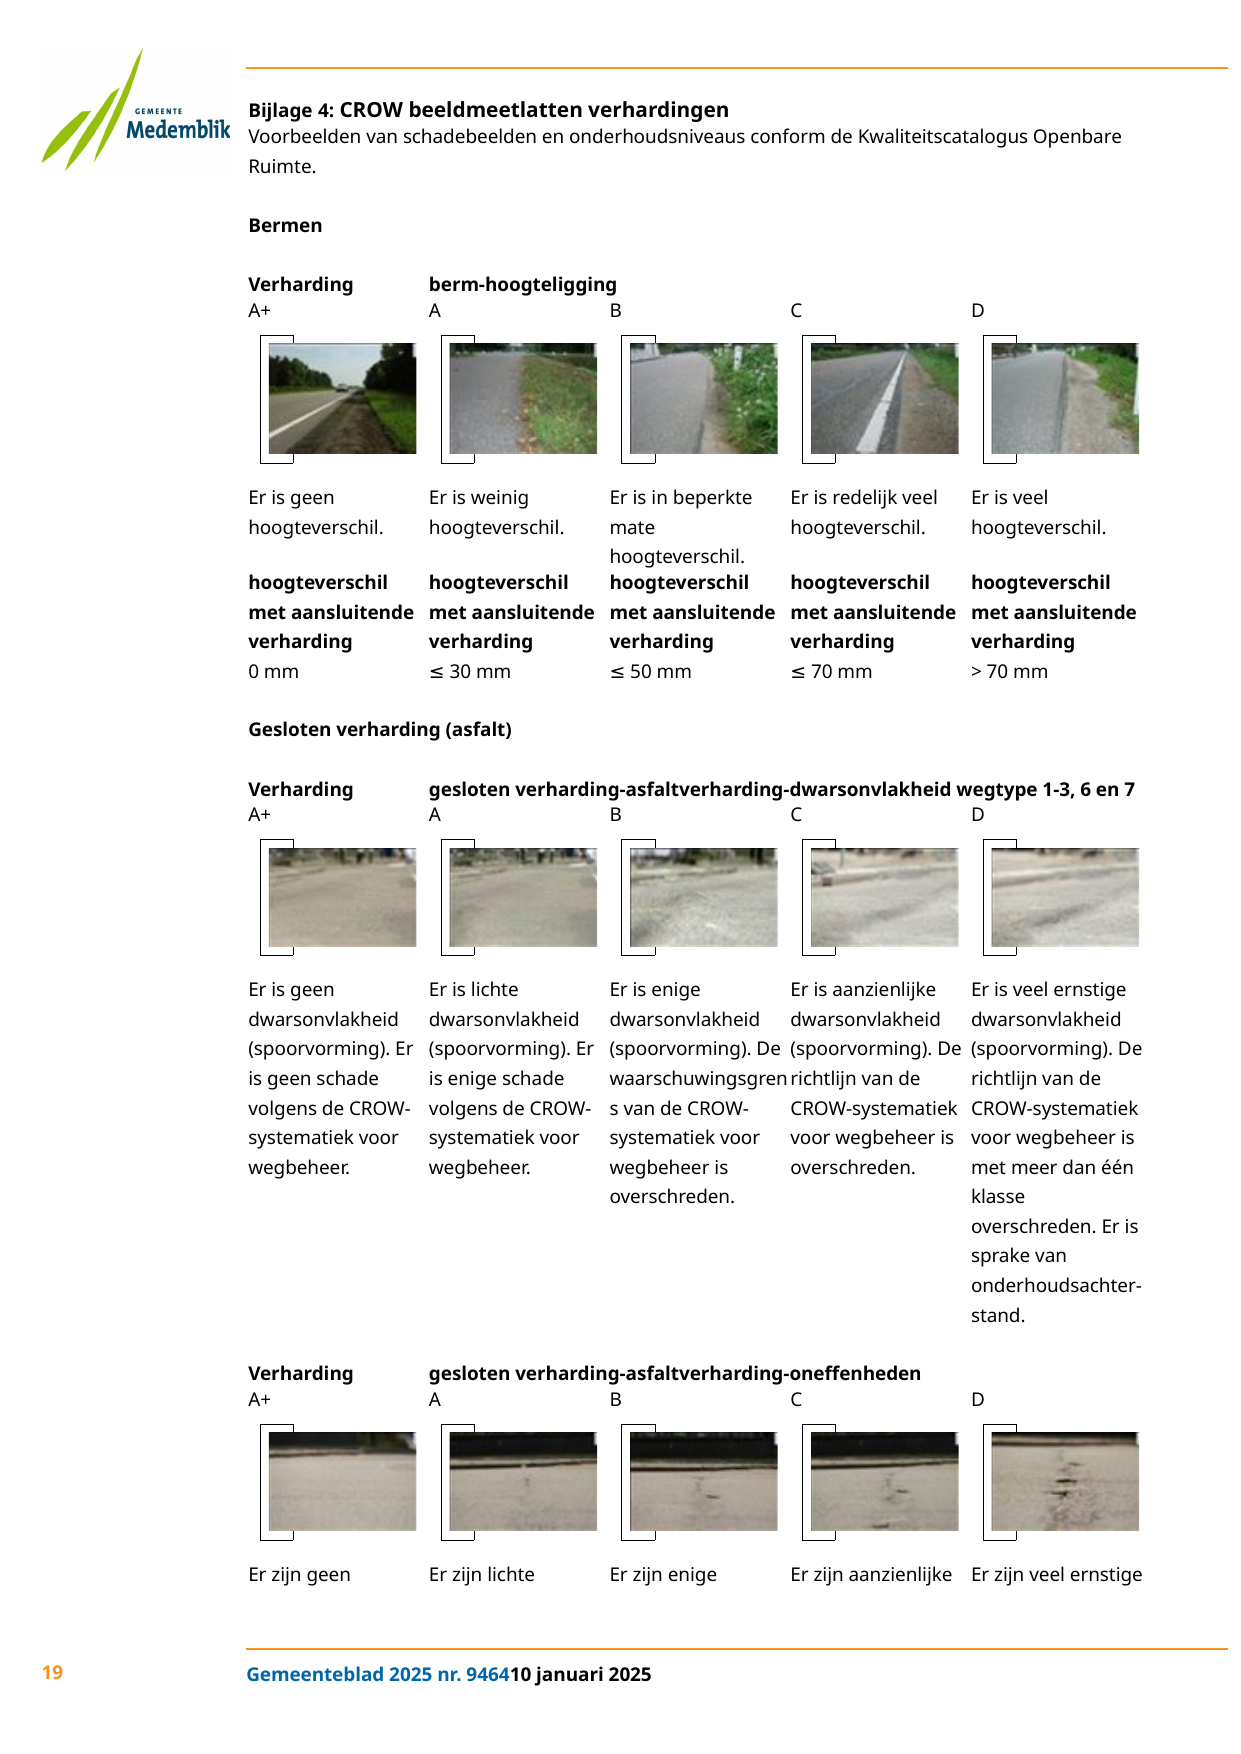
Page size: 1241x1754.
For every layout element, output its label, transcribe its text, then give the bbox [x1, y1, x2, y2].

text Bermen [248, 212, 1152, 238]
table_header gesloten verharding-asfaltverharding-oneffenheden [429, 1361, 1152, 1386]
picture [449, 1432, 598, 1531]
table_cell Er is aanzienlijke dwarsonvlakheid (spoorvorming). De richtlijn van de CROW-systematiek voor wegbeheer is overschreden. [790, 827, 971, 1328]
table_cell A [429, 1386, 609, 1412]
table_cell A [429, 802, 609, 827]
table_cell Er is geen hoogteverschil. [248, 323, 429, 569]
table_cell B [609, 297, 790, 323]
table_cell Er is veel ernstige dwarsonvlakheid (spoorvorming). De richtlijn van de CROW-systematiek voor wegbeheer is met meer dan één klasse overschreden. Er is sprake van onderhoudsachter-stand. [971, 827, 1152, 1328]
picture [811, 343, 959, 454]
table_cell Er zijn aanzienlijke [790, 1412, 971, 1587]
table_cell Er zijn geen [248, 1412, 429, 1587]
picture [268, 1432, 417, 1531]
table_cell hoogteverschil met aansluitende verharding ≤ 30 mm [429, 569, 609, 684]
table_header Verharding [248, 271, 429, 297]
picture [991, 343, 1140, 454]
table_cell C [790, 297, 971, 323]
table_cell A+ [248, 1386, 429, 1412]
picture [991, 848, 1140, 947]
picture [811, 848, 959, 947]
table_cell C [790, 802, 971, 827]
text Bijlage 4: CROW beeldmeetlatten verhardingen [248, 95, 1152, 123]
table_cell D [971, 297, 1152, 323]
table_header berm-hoogteligging [429, 271, 1152, 297]
picture [268, 848, 417, 947]
table_cell Er is in beperkte mate hoogteverschil. [609, 323, 790, 569]
table_cell Er is lichte dwarsonvlakheid (spoorvorming). Er is enige schade volgens de CROW-systematiek voor wegbeheer. [429, 827, 609, 1328]
table_header Verharding [248, 1361, 429, 1386]
picture [811, 1432, 959, 1531]
table_cell Er zijn veel ernstige [971, 1412, 1152, 1587]
table_cell Er is veel hoogteverschil. [971, 323, 1152, 569]
table_cell D [971, 802, 1152, 827]
table_cell Er zijn lichte [429, 1412, 609, 1587]
picture [630, 343, 778, 454]
table_cell B [609, 1386, 790, 1412]
table_header gesloten verharding-asfaltverharding-dwarsonvlakheid wegtype 1-3, 6 en 7 [429, 776, 1152, 802]
table_cell B [609, 802, 790, 827]
picture [449, 343, 598, 454]
picture [449, 848, 598, 947]
table_cell A+ [248, 297, 429, 323]
table_cell Er zijn enige [609, 1412, 790, 1587]
table_cell A [429, 297, 609, 323]
picture [630, 848, 778, 947]
table_cell C [790, 1386, 971, 1412]
text Gesloten verharding (asfalt) [248, 717, 1152, 742]
picture [630, 1432, 778, 1531]
table_cell hoogteverschil met aansluitende verharding 0 mm [248, 569, 429, 684]
table_cell D [971, 1386, 1152, 1412]
table_cell hoogteverschil met aansluitende verharding ≤ 50 mm [609, 569, 790, 684]
text Voorbeelden van schadebeelden en onderhoudsniveaus conform de Kwaliteitscatalogus Openbare Ruimte. [248, 123, 1152, 179]
table_header Verharding [248, 776, 429, 802]
table_cell hoogteverschil met aansluitende verharding > 70 mm [971, 569, 1152, 684]
table_cell Er is redelijk veel hoogteverschil. [790, 323, 971, 569]
picture [268, 343, 417, 454]
table_cell Er is enige dwarsonvlakheid (spoorvorming). De waarschuwingsgrens van de CROW-systematiek voor wegbeheer is overschreden. [609, 827, 790, 1328]
table_cell Er is weinig hoogteverschil. [429, 323, 609, 569]
picture [41, 47, 231, 172]
table_cell Er is geen dwarsonvlakheid (spoorvorming). Er is geen schade volgens de CROW-systematiek voor wegbeheer. [248, 827, 429, 1328]
picture [991, 1432, 1140, 1531]
table_cell hoogteverschil met aansluitende verharding ≤ 70 mm [790, 569, 971, 684]
table_cell A+ [248, 802, 429, 827]
